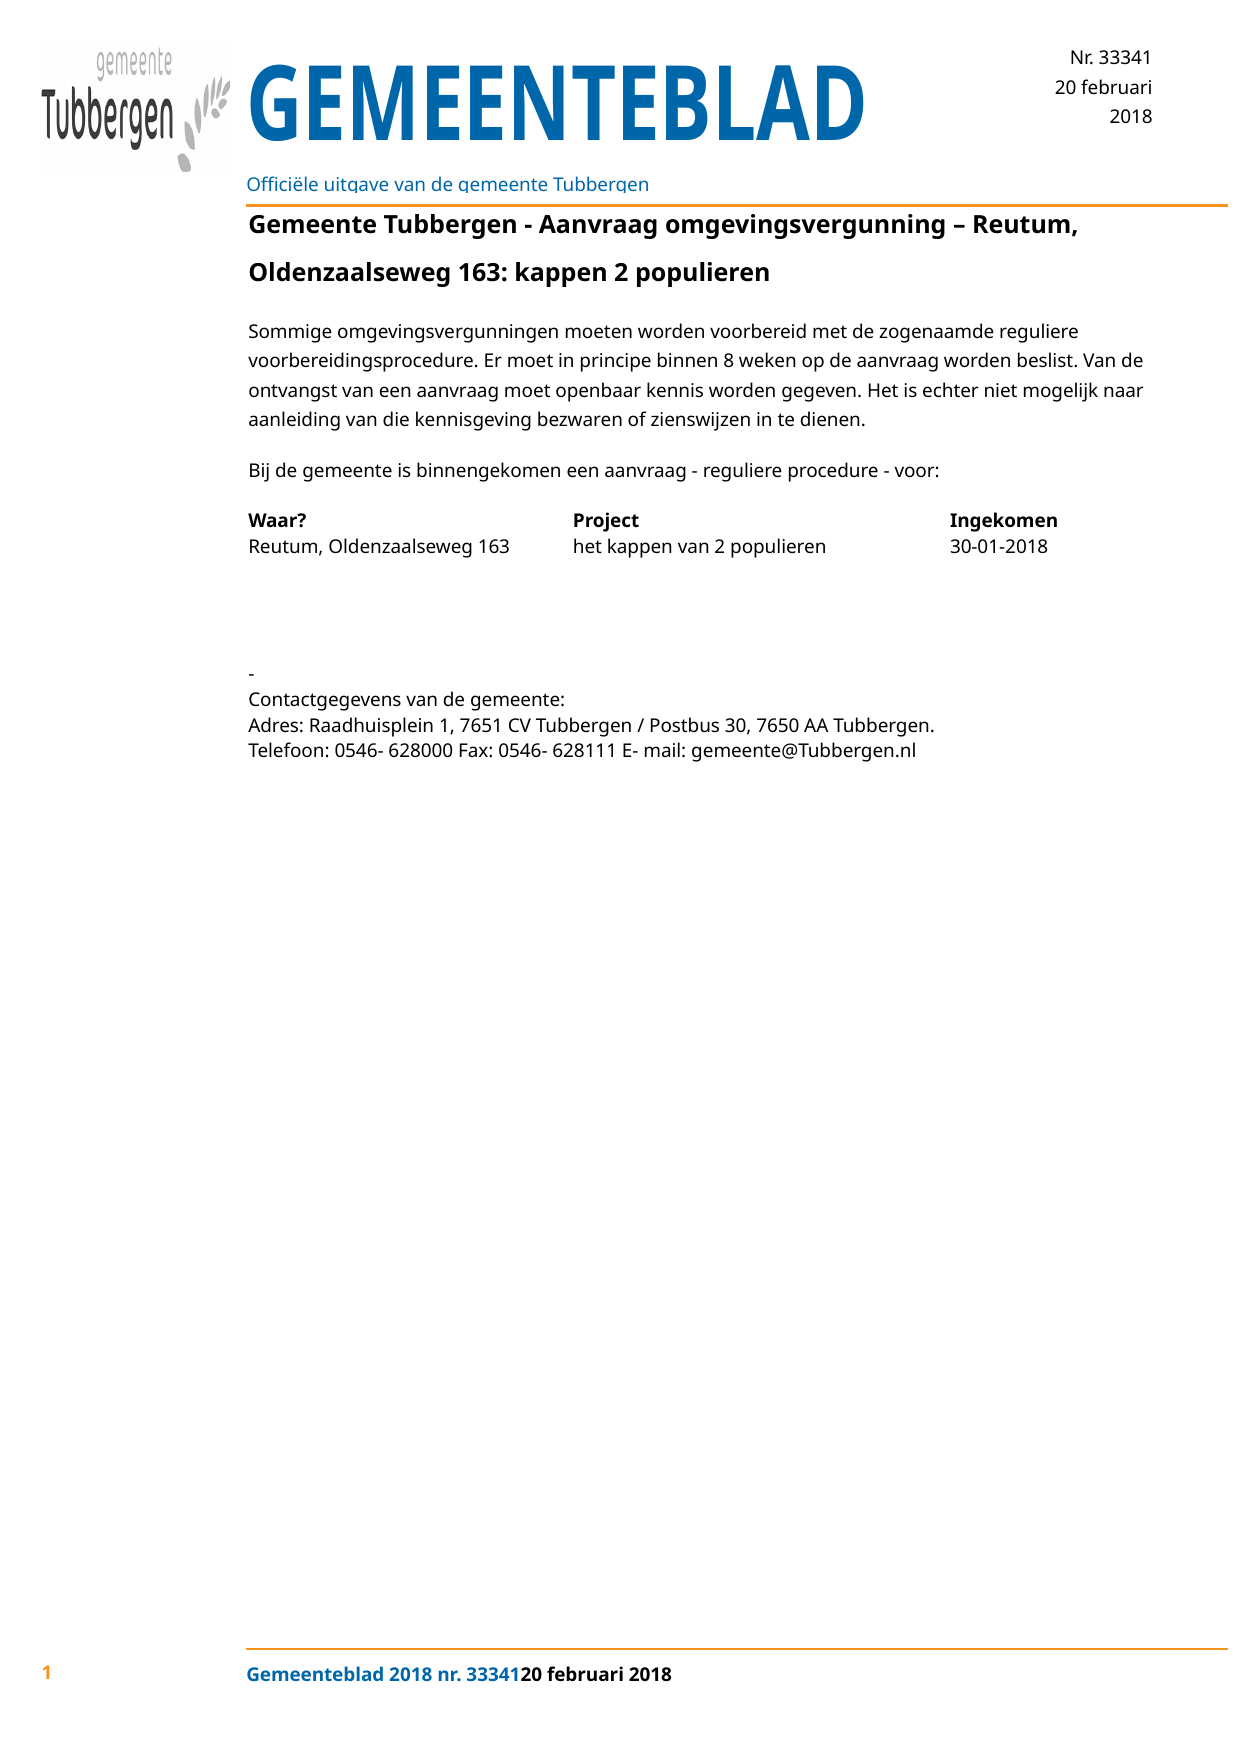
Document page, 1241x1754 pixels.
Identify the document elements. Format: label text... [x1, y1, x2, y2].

table_cell het kappen van 2 populieren [573, 533, 950, 559]
text Sommige omgevingsvergunningen moeten worden voorbereid met de zogenaamde reguliere voorbereidingsprocedure. Er moet in principe binnen 8 weken op de aanvraag worden beslist. Van de ontvangst van een aanvraag moet openbaar kennis worden gegeven. Het is echter niet mogelijk naar aanleiding van die kennisgeving bezwaren of zienswijzen in te dienen. [248, 318, 1152, 432]
table_header Project [573, 508, 950, 533]
table_header Waar? [248, 508, 573, 533]
picture [41, 47, 231, 172]
table_header Ingekomen [950, 508, 1152, 533]
text Contactgegevens van de gemeente: [248, 686, 1152, 712]
table_cell Reutum, Oldenzaalseweg 163 [248, 533, 573, 559]
table_cell 30-01-2018 [950, 533, 1152, 559]
text Gemeente Tubbergen - Aanvraag omgevingsvergunning – Reutum, Oldenzaalseweg 163: kappen 2 populieren [248, 207, 1152, 288]
text Telefoon: 0546- 628000 Fax: 0546- 628111 E- mail: gemeente@Tubbergen.nl [248, 738, 1152, 763]
text Bij de gemeente is binnengekomen een aanvraag - reguliere procedure - voor: [248, 457, 1152, 483]
text Adres: Raadhuisplein 1, 7651 CV Tubbergen / Postbus 30, 7650 AA Tubbergen. [248, 712, 1152, 738]
text - [248, 661, 1152, 686]
